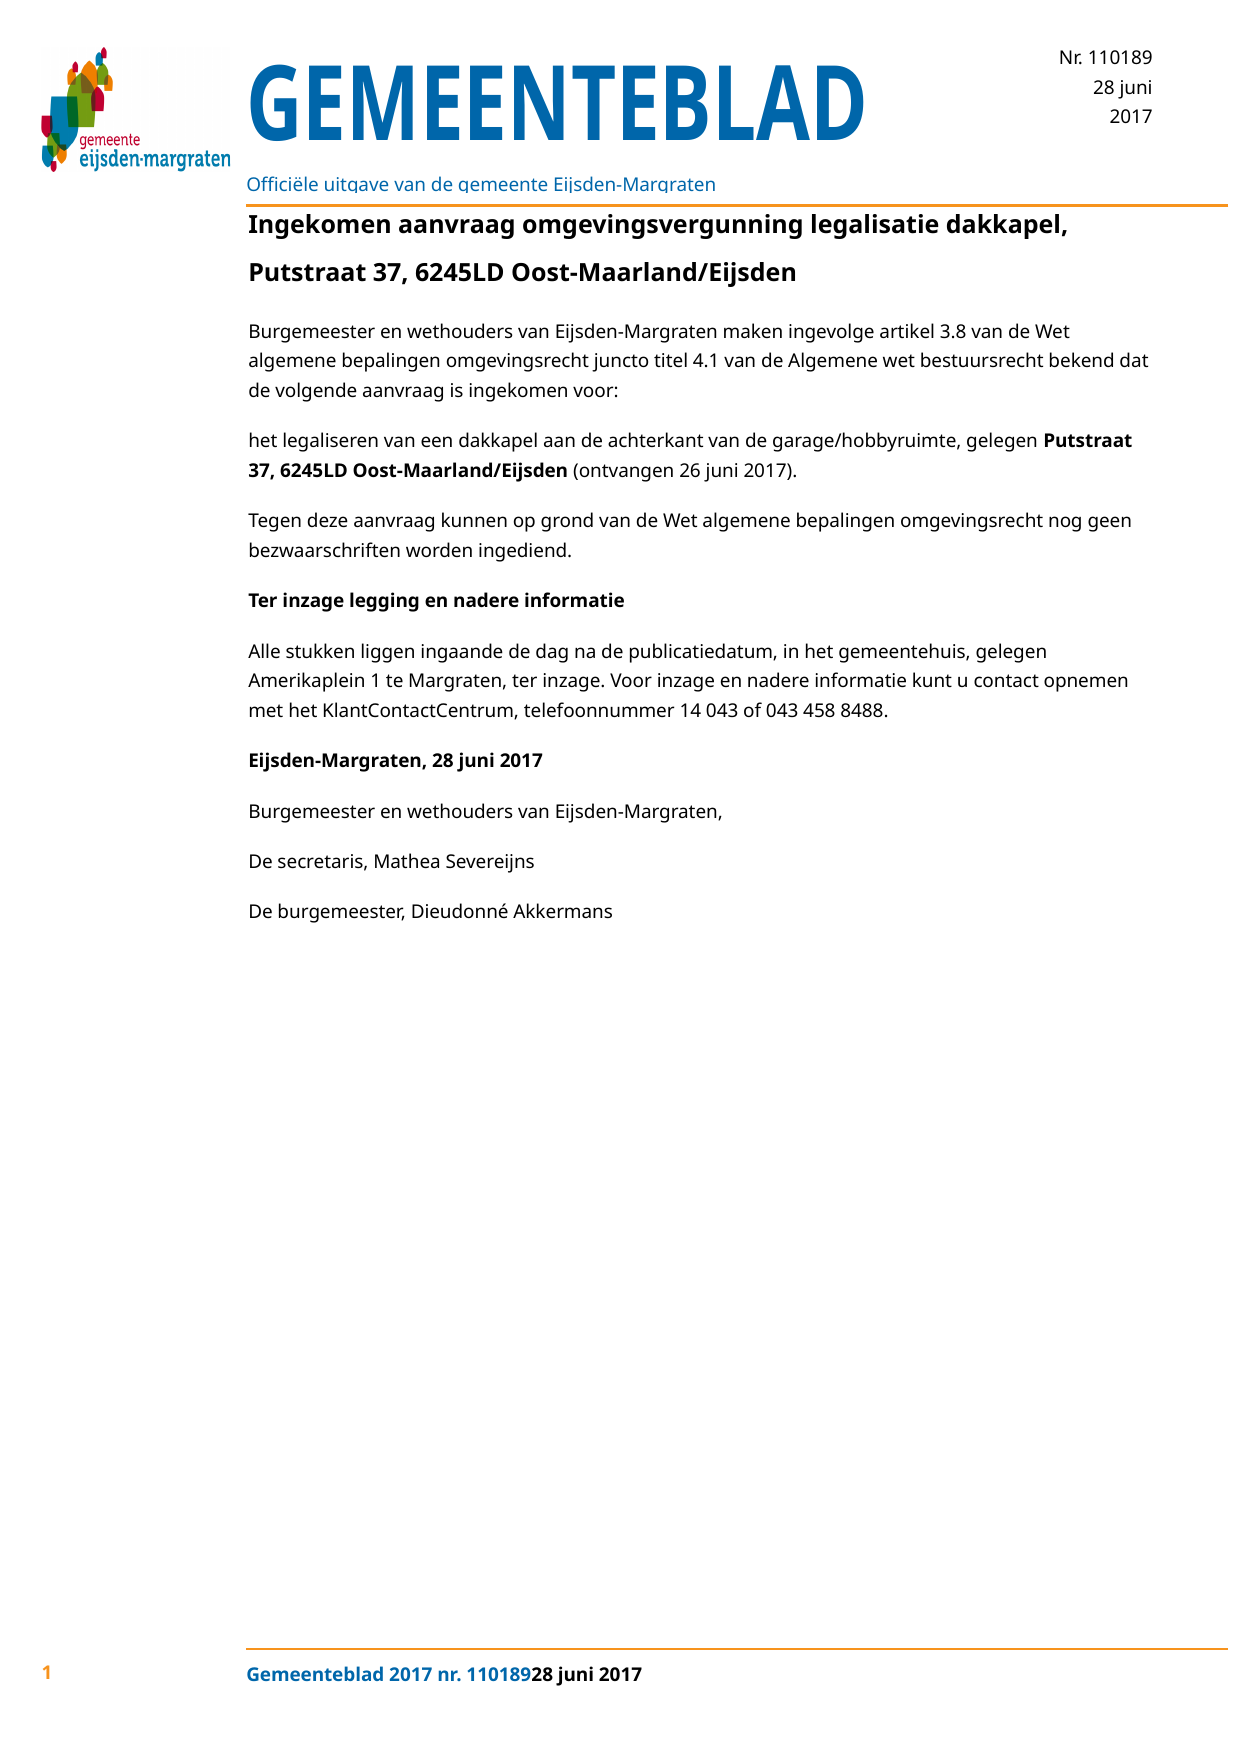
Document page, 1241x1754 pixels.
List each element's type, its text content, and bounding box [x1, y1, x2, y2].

text Burgemeester en wethouders van Eijsden-Margraten, [248, 798, 1152, 824]
text Eijsden-Margraten, 28 juni 2017 [248, 747, 1152, 773]
text Ingekomen aanvraag omgevingsvergunning legalisatie dakkapel, Putstraat 37, 6245LD Oost-Maarland/Eijsden [248, 207, 1152, 288]
text Ter inzage legging en nadere informatie [248, 587, 1152, 613]
text Burgemeester en wethouders van Eijsden-Margraten maken ingevolge artikel 3.8 van de Wet algemene bepalingen omgevingsrecht juncto titel 4.1 van de Algemene wet bestuursrecht bekend dat de volgende aanvraag is ingekomen voor: [248, 318, 1152, 403]
text Tegen deze aanvraag kunnen op grond van de Wet algemene bepalingen omgevingsrecht nog geen bezwaarschriften worden ingediend. [248, 507, 1152, 563]
text Alle stukken liggen ingaande de dag na de publicatiedatum, in het gemeentehuis, gelegen Amerikaplein 1 te Margraten, ter inzage. Voor inzage en nadere informatie kunt u contact opnemen met het KlantContactCentrum, telefoonnummer 14 043 of 043 458 8488. [248, 638, 1152, 723]
text De burgemeester, Dieudonné Akkermans [248, 899, 1152, 924]
text het legaliseren van een dakkapel aan de achterkant van de garage/hobbyruimte, gelegen Putstraat 37, 6245LD Oost-Maarland/Eijsden (ontvangen 26 juni 2017). [248, 427, 1152, 483]
text De secretaris, Mathea Severeijns [248, 848, 1152, 874]
picture [41, 47, 231, 172]
